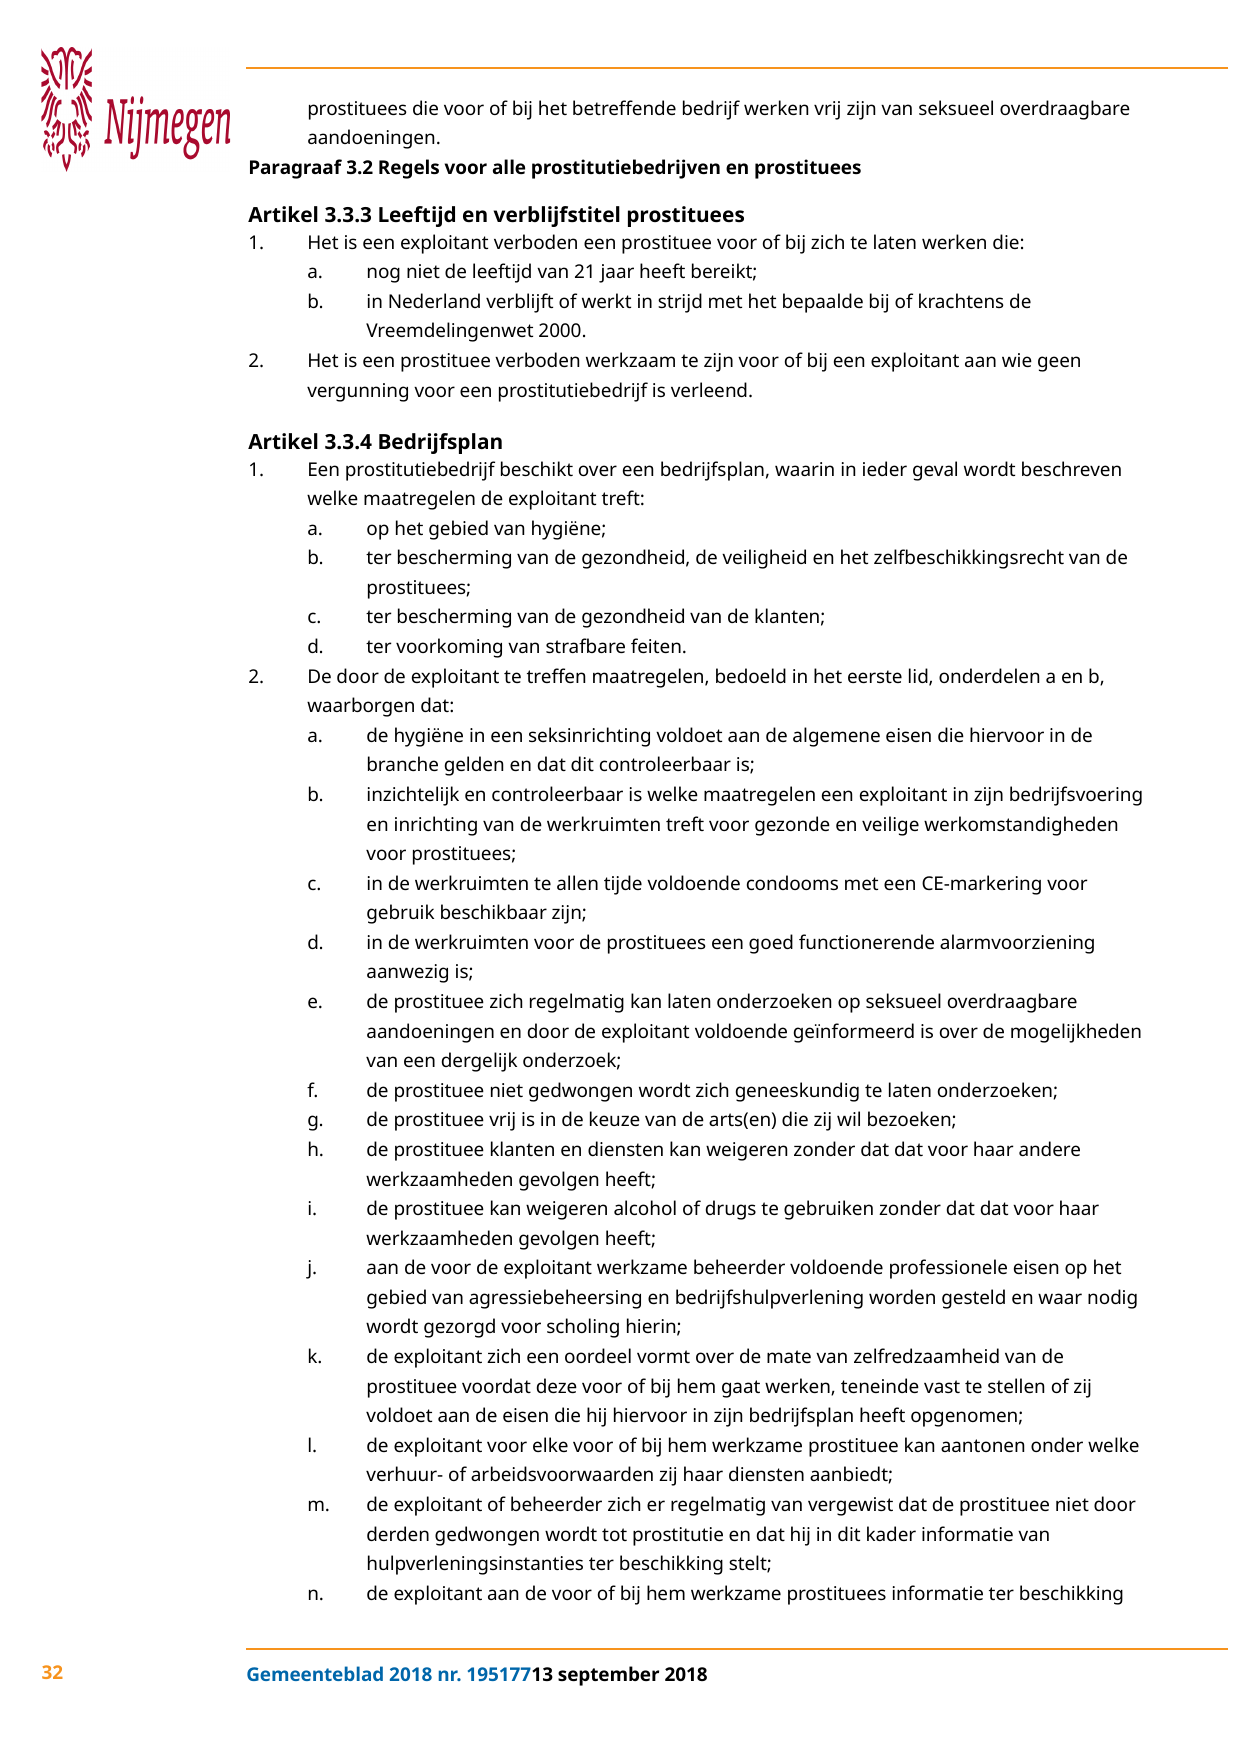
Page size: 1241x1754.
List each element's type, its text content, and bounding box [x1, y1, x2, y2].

list ter bescherming van de gezondheid, de veiligheid en het zelfbeschikkingsrecht van de prostituees; [307, 544, 1152, 600]
list ter bescherming van de gezondheid van de klanten; [307, 604, 1152, 629]
text Artikel 3.3.4 Bedrijfsplan [248, 427, 1152, 456]
list de prostituee niet gedwongen wordt zich geneeskundig te laten onderzoeken; [307, 1077, 1152, 1103]
list de exploitant of beheerder zich er regelmatig van vergewist dat de prostituee niet door derden gedwongen wordt tot prostitutie en dat hij in dit kader informatie van hulpverleningsinstanties ter beschikking stelt; [307, 1491, 1152, 1576]
list de exploitant voor elke voor of bij hem werkzame prostituee kan aantonen onder welke verhuur- of arbeidsvoorwaarden zij haar diensten aanbiedt; [307, 1432, 1152, 1487]
list aan de voor de exploitant werkzame beheerder voldoende professionele eisen op het gebied van agressiebeheersing en bedrijfshulpverlening worden gesteld en waar nodig wordt gezorgd voor scholing hierin; [307, 1254, 1152, 1339]
list op het gebied van hygiëne; [307, 515, 1152, 541]
list in Nederland verblijft of werkt in strijd met het bepaalde bij of krachtens de Vreemdelingenwet 2000. [307, 288, 1152, 343]
list de prostituee kan weigeren alcohol of drugs te gebruiken zonder dat dat voor haar werkzaamheden gevolgen heeft; [307, 1195, 1152, 1251]
picture [41, 47, 231, 172]
list in de werkruimten te allen tijde voldoende condooms met een CE-markering voor gebruik beschikbaar zijn; [307, 870, 1152, 925]
list De door de exploitant te treffen maatregelen, bedoeld in het eerste lid, onderdelen a en b, waarborgen dat: [248, 663, 1152, 718]
list Een prostitutiebedrijf beschikt over een bedrijfsplan, waarin in ieder geval wordt beschreven welke maatregelen de exploitant treft: [248, 456, 1152, 511]
list de prostituee zich regelmatig kan laten onderzoeken op seksueel overdraagbare aandoeningen en door de exploitant voldoende geïnformeerd is over de mogelijkheden van een dergelijk onderzoek; [307, 988, 1152, 1073]
list Het is een exploitant verboden een prostituee voor of bij zich te laten werken die: [248, 229, 1152, 255]
list in de werkruimten voor de prostituees een goed functionerende alarmvoorziening aanwezig is; [307, 929, 1152, 984]
list de prostituee vrij is in de keuze van de arts(en) die zij wil bezoeken; [307, 1107, 1152, 1132]
list nog niet de leeftijd van 21 jaar heeft bereikt; [307, 258, 1152, 284]
list de exploitant zich een oordeel vormt over de mate van zelfredzaamheid van de prostituee voordat deze voor of bij hem gaat werken, teneinde vast te stellen of zij voldoet aan de eisen die hij hiervoor in zijn bedrijfsplan heeft opgenomen; [307, 1343, 1152, 1428]
list Het is een prostituee verboden werkzaam te zijn voor of bij een exploitant aan wie geen vergunning voor een prostitutiebedrijf is verleend. [248, 347, 1152, 403]
list de hygiëne in een seksinrichting voldoet aan de algemene eisen die hiervoor in de branche gelden en dat dit controleerbaar is; [307, 722, 1152, 777]
list prostituees die voor of bij het betreffende bedrijf werken vrij zijn van seksueel overdraagbare aandoeningen. [248, 95, 1152, 150]
list inzichtelijk en controleerbaar is welke maatregelen een exploitant in zijn bedrijfsvoering en inrichting van de werkruimten treft voor gezonde en veilige werkomstandigheden voor prostituees; [307, 781, 1152, 866]
text Artikel 3.3.3 Leeftijd en verblijfstitel prostituees [248, 201, 1152, 229]
list de prostituee klanten en diensten kan weigeren zonder dat dat voor haar andere werkzaamheden gevolgen heeft; [307, 1136, 1152, 1191]
text Paragraaf 3.2 Regels voor alle prostitutiebedrijven en prostituees [248, 154, 1152, 180]
list de exploitant aan de voor of bij hem werkzame prostituees informatie ter beschikking [307, 1580, 1152, 1606]
list ter voorkoming van strafbare feiten. [307, 633, 1152, 659]
